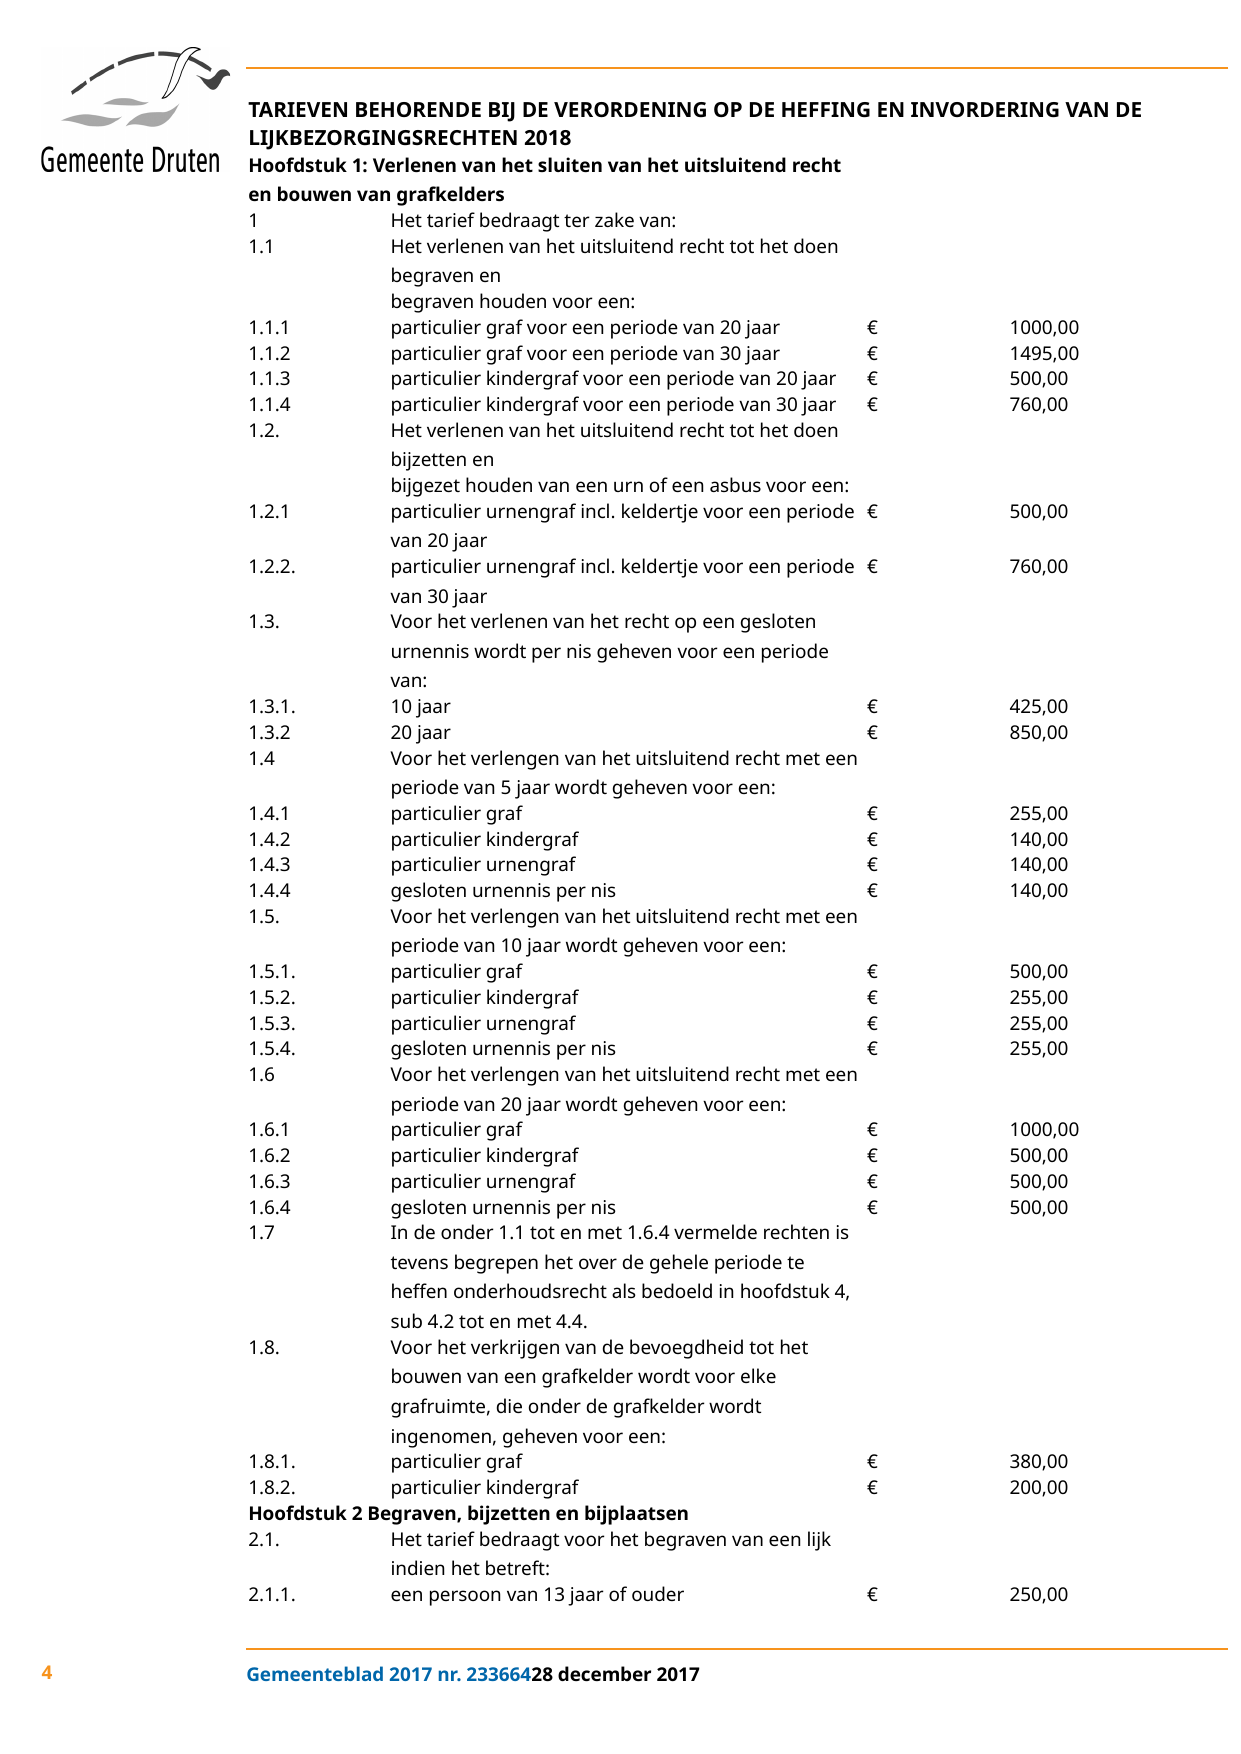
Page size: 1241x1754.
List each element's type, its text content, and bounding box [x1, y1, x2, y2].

table_cell 1.6.3 [248, 1168, 390, 1194]
table_cell Voor het verlenen van het recht op een gesloten urnennis wordt per nis geheven voor een periode van: [390, 609, 867, 693]
table_cell [867, 1061, 1009, 1117]
table_cell 200,00 [1009, 1474, 1152, 1500]
table_cell [1009, 288, 1152, 314]
table_cell 140,00 [1009, 826, 1152, 852]
table_cell [867, 207, 1009, 233]
table_cell [867, 1500, 1009, 1526]
table_cell 1.5.3. [248, 1010, 390, 1036]
table_cell [1009, 207, 1152, 233]
table_cell [867, 609, 1009, 693]
table_cell € [867, 340, 1009, 365]
table_cell [248, 472, 390, 498]
table_cell particulier graf [390, 959, 867, 984]
table_cell 1.5.2. [248, 984, 390, 1010]
table_cell 255,00 [1009, 800, 1152, 826]
table_cell 1.1.2 [248, 340, 390, 365]
table_cell [1009, 1334, 1152, 1448]
table_cell particulier graf voor een periode van 30 jaar [390, 340, 867, 365]
table_cell 1.3.2 [248, 719, 390, 745]
table_cell 10 jaar [390, 694, 867, 719]
table_cell € [867, 553, 1009, 608]
table_cell 1.5. [248, 903, 390, 958]
table_cell [1009, 745, 1152, 800]
table_cell Voor het verlengen van het uitsluitend recht met een periode van 10 jaar wordt geheven voor een: [390, 903, 867, 958]
table_cell 1.8.1. [248, 1449, 390, 1474]
table_cell Het verlenen van het uitsluitend recht tot het doen begraven en [390, 233, 867, 288]
table_cell 760,00 [1009, 553, 1152, 608]
table_cell 2.1.1. [248, 1581, 390, 1607]
table_cell particulier kindergraf [390, 984, 867, 1010]
table_cell € [867, 498, 1009, 553]
table_cell [867, 288, 1009, 314]
table_cell 1.1.1 [248, 314, 390, 340]
table_cell particulier urnengraf incl. keldertje voor een periode van 20 jaar [390, 498, 867, 553]
table_cell 1.6.4 [248, 1194, 390, 1219]
table_cell Voor het verkrijgen van de bevoegdheid tot het bouwen van een grafkelder wordt voor elke grafruimte, die onder de grafkelder wordt ingenomen, geheven voor een: [390, 1334, 867, 1448]
table_cell 1.5.4. [248, 1036, 390, 1061]
table_cell een persoon van 13 jaar of ouder [390, 1581, 867, 1607]
table_cell particulier urnengraf incl. keldertje voor een periode van 30 jaar [390, 553, 867, 608]
table_cell € [867, 1194, 1009, 1219]
table_cell 500,00 [1009, 365, 1152, 391]
table_cell € [867, 365, 1009, 391]
table_cell Hoofdstuk 2 Begraven, bijzetten en bijplaatsen [248, 1500, 867, 1526]
table_cell 500,00 [1009, 1143, 1152, 1168]
table_cell [248, 288, 390, 314]
table_cell 1.2.2. [248, 553, 390, 608]
table_cell [867, 233, 1009, 288]
table_cell gesloten urnennis per nis [390, 1036, 867, 1061]
table_cell particulier graf [390, 1117, 867, 1142]
table_cell 255,00 [1009, 1010, 1152, 1036]
table_cell 1 [248, 207, 390, 233]
table_cell particulier kindergraf voor een periode van 20 jaar [390, 365, 867, 391]
table_cell € [867, 1010, 1009, 1036]
table_cell 1000,00 [1009, 1117, 1152, 1142]
table_cell begraven houden voor een: [390, 288, 867, 314]
table_cell € [867, 1581, 1009, 1607]
table_cell 1.6 [248, 1061, 390, 1117]
table_cell particulier urnengraf [390, 1010, 867, 1036]
table_cell 425,00 [1009, 694, 1152, 719]
table_cell 1.8.2. [248, 1474, 390, 1500]
table_cell particulier urnengraf [390, 852, 867, 877]
table_cell [867, 1334, 1009, 1448]
table_cell € [867, 314, 1009, 340]
table_cell Het tarief bedraagt voor het begraven van een lijk indien het betreft: [390, 1526, 867, 1581]
table_cell 255,00 [1009, 1036, 1152, 1061]
table_cell € [867, 694, 1009, 719]
table_cell Het tarief bedraagt ter zake van: [390, 207, 867, 233]
table_cell 500,00 [1009, 959, 1152, 984]
table_cell € [867, 391, 1009, 417]
table_cell particulier graf [390, 1449, 867, 1474]
table_cell bijgezet houden van een urn of een asbus voor een: [390, 472, 867, 498]
table_cell € [867, 1474, 1009, 1500]
table_cell 1.4.2 [248, 826, 390, 852]
table_cell particulier graf [390, 800, 867, 826]
table_cell 1495,00 [1009, 340, 1152, 365]
table_cell Voor het verlengen van het uitsluitend recht met een periode van 5 jaar wordt geheven voor een: [390, 745, 867, 800]
table_cell [1009, 1061, 1152, 1117]
table_cell € [867, 1036, 1009, 1061]
table_cell 1.5.1. [248, 959, 390, 984]
table_cell 760,00 [1009, 391, 1152, 417]
text TARIEVEN BEHORENDE BIJ DE VERORDENING OP DE HEFFING EN INVORDERING VAN DE LIJKBEZORGINGSRECHTEN 2018 [248, 95, 1152, 152]
table_cell 1.1.3 [248, 365, 390, 391]
table_cell Het verlenen van het uitsluitend recht tot het doen bijzetten en [390, 417, 867, 472]
table_cell € [867, 1168, 1009, 1194]
table_cell 1.1 [248, 233, 390, 288]
table_cell € [867, 878, 1009, 903]
table_cell 255,00 [1009, 984, 1152, 1010]
table_cell [1009, 233, 1152, 288]
table_cell [1009, 609, 1152, 693]
table_cell 1.2.1 [248, 498, 390, 553]
table_cell [867, 903, 1009, 958]
table_cell 1.4 [248, 745, 390, 800]
table_cell 1000,00 [1009, 314, 1152, 340]
table_cell [1009, 472, 1152, 498]
table_cell € [867, 1449, 1009, 1474]
table_cell € [867, 1143, 1009, 1168]
table_cell 1.3. [248, 609, 390, 693]
table_cell 20 jaar [390, 719, 867, 745]
table_cell 250,00 [1009, 1581, 1152, 1607]
table_cell gesloten urnennis per nis [390, 1194, 867, 1219]
table_cell In de onder 1.1 tot en met 1.6.4 vermelde rechten is tevens begrepen het over de gehele periode te heffen onderhoudsrecht als bedoeld in hoofdstuk 4, sub 4.2 tot en met 4.4. [390, 1220, 867, 1334]
table_cell € [867, 959, 1009, 984]
table_cell 1.1.4 [248, 391, 390, 417]
table_cell 1.6.2 [248, 1143, 390, 1168]
table_cell 500,00 [1009, 1194, 1152, 1219]
table_cell € [867, 826, 1009, 852]
table_cell 2.1. [248, 1526, 390, 1581]
table_cell 140,00 [1009, 878, 1152, 903]
table_header Hoofdstuk 1: Verlenen van het sluiten van het uitsluitend recht en bouwen van grafkelders [248, 152, 867, 207]
table_cell [1009, 903, 1152, 958]
table_cell 1.4.3 [248, 852, 390, 877]
table_cell 1.3.1. [248, 694, 390, 719]
table_cell 140,00 [1009, 852, 1152, 877]
table_cell [1009, 1500, 1152, 1526]
table_cell [867, 417, 1009, 472]
table_cell [867, 745, 1009, 800]
table_cell € [867, 984, 1009, 1010]
picture [41, 47, 231, 172]
table_cell particulier urnengraf [390, 1168, 867, 1194]
table_cell 380,00 [1009, 1449, 1152, 1474]
table_cell € [867, 719, 1009, 745]
table_cell 850,00 [1009, 719, 1152, 745]
table_cell Voor het verlengen van het uitsluitend recht met een periode van 20 jaar wordt geheven voor een: [390, 1061, 867, 1117]
table_cell 500,00 [1009, 498, 1152, 553]
table_cell [867, 472, 1009, 498]
table_cell particulier kindergraf voor een periode van 30 jaar [390, 391, 867, 417]
table_cell € [867, 1117, 1009, 1142]
table_cell 1.4.4 [248, 878, 390, 903]
table_cell 1.4.1 [248, 800, 390, 826]
table_cell 1.7 [248, 1220, 390, 1334]
table_cell € [867, 800, 1009, 826]
table_cell [1009, 1220, 1152, 1334]
table_cell 1.8. [248, 1334, 390, 1448]
table_cell [1009, 417, 1152, 472]
table_cell particulier kindergraf [390, 1474, 867, 1500]
table_cell particulier kindergraf [390, 1143, 867, 1168]
table_cell particulier kindergraf [390, 826, 867, 852]
table_cell [867, 1220, 1009, 1334]
table_cell € [867, 852, 1009, 877]
table_cell gesloten urnennis per nis [390, 878, 867, 903]
table_cell 1.6.1 [248, 1117, 390, 1142]
table_cell 1.2. [248, 417, 390, 472]
table_cell particulier graf voor een periode van 20 jaar [390, 314, 867, 340]
table_cell 500,00 [1009, 1168, 1152, 1194]
